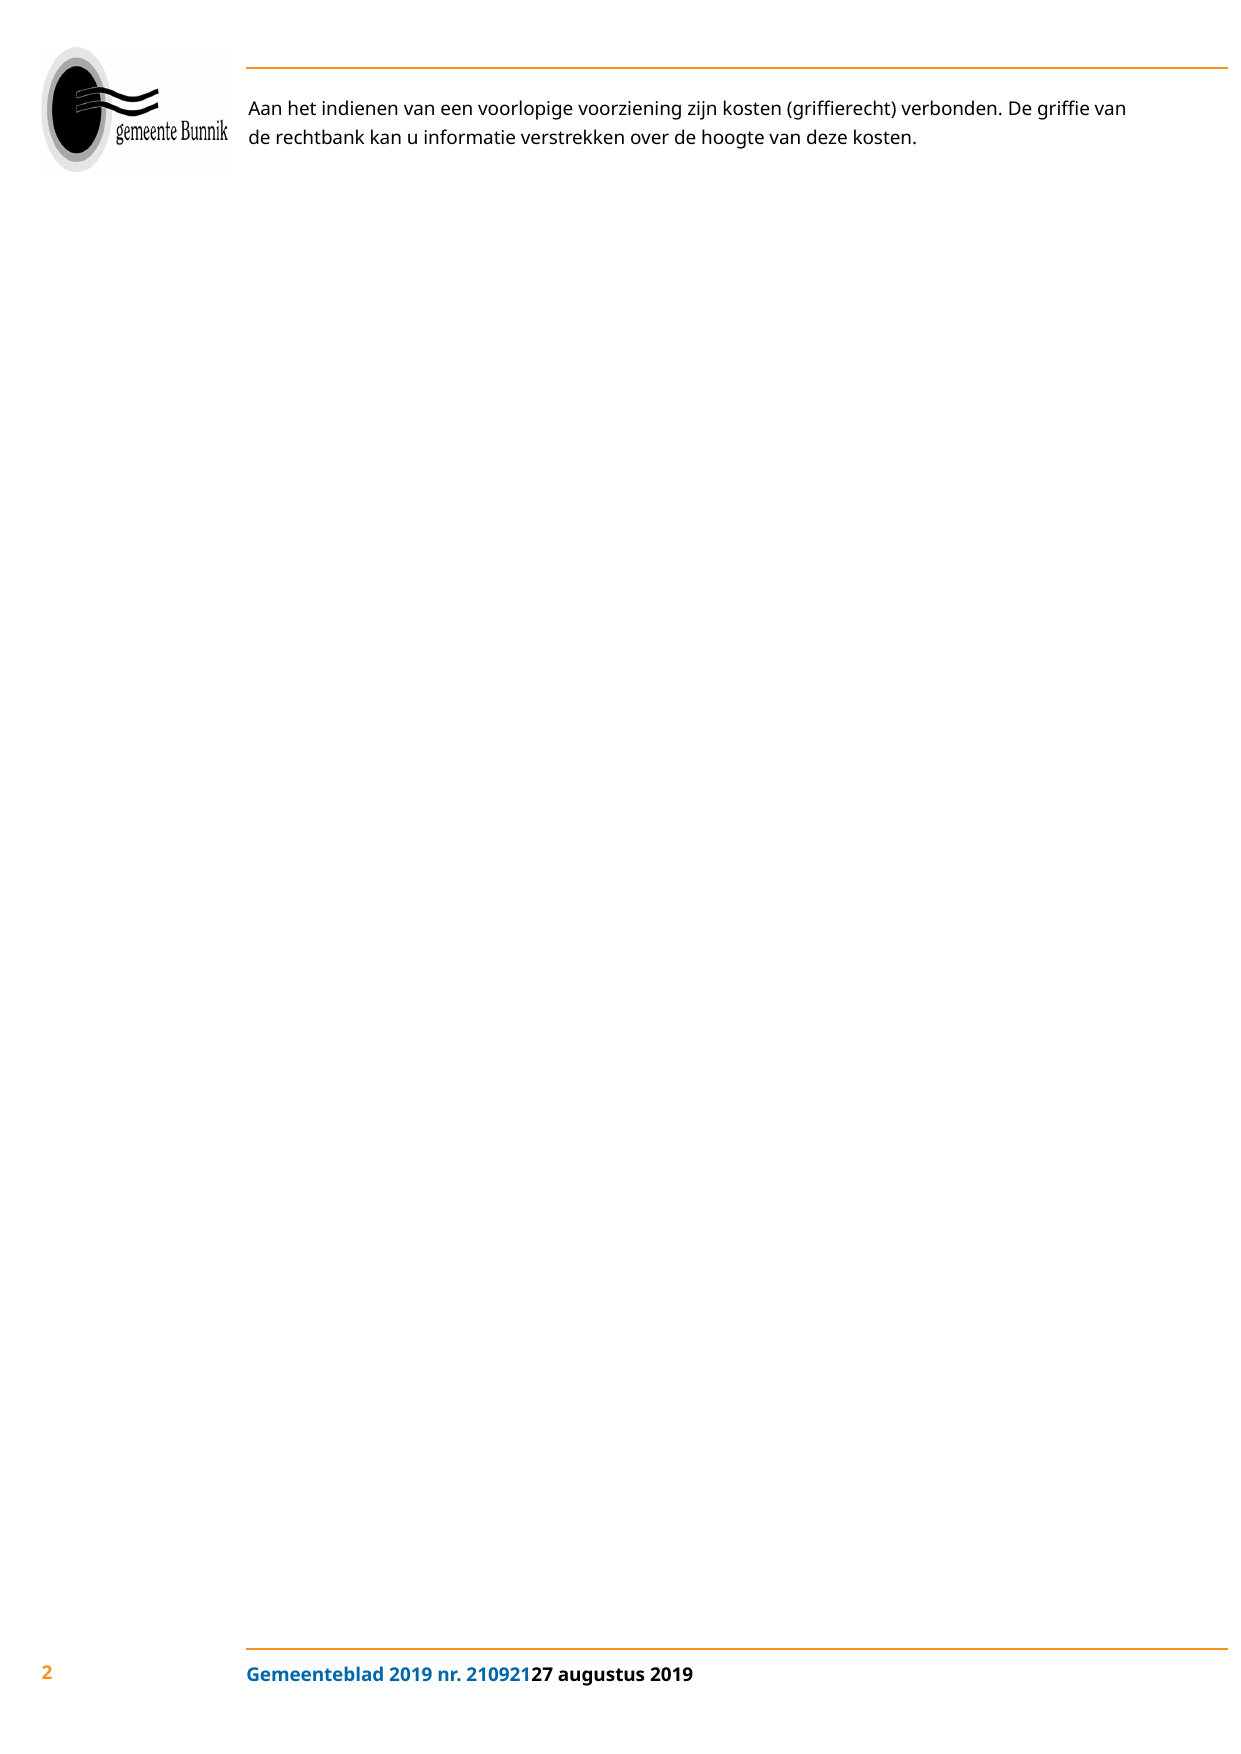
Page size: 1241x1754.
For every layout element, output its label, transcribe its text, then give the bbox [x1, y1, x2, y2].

text Aan het indienen van een voorlopige voorziening zijn kosten (griffierecht) verbonden. De griffie van de rechtbank kan u informatie verstrekken over de hoogte van deze kosten. [248, 95, 1152, 150]
picture [41, 47, 231, 172]
